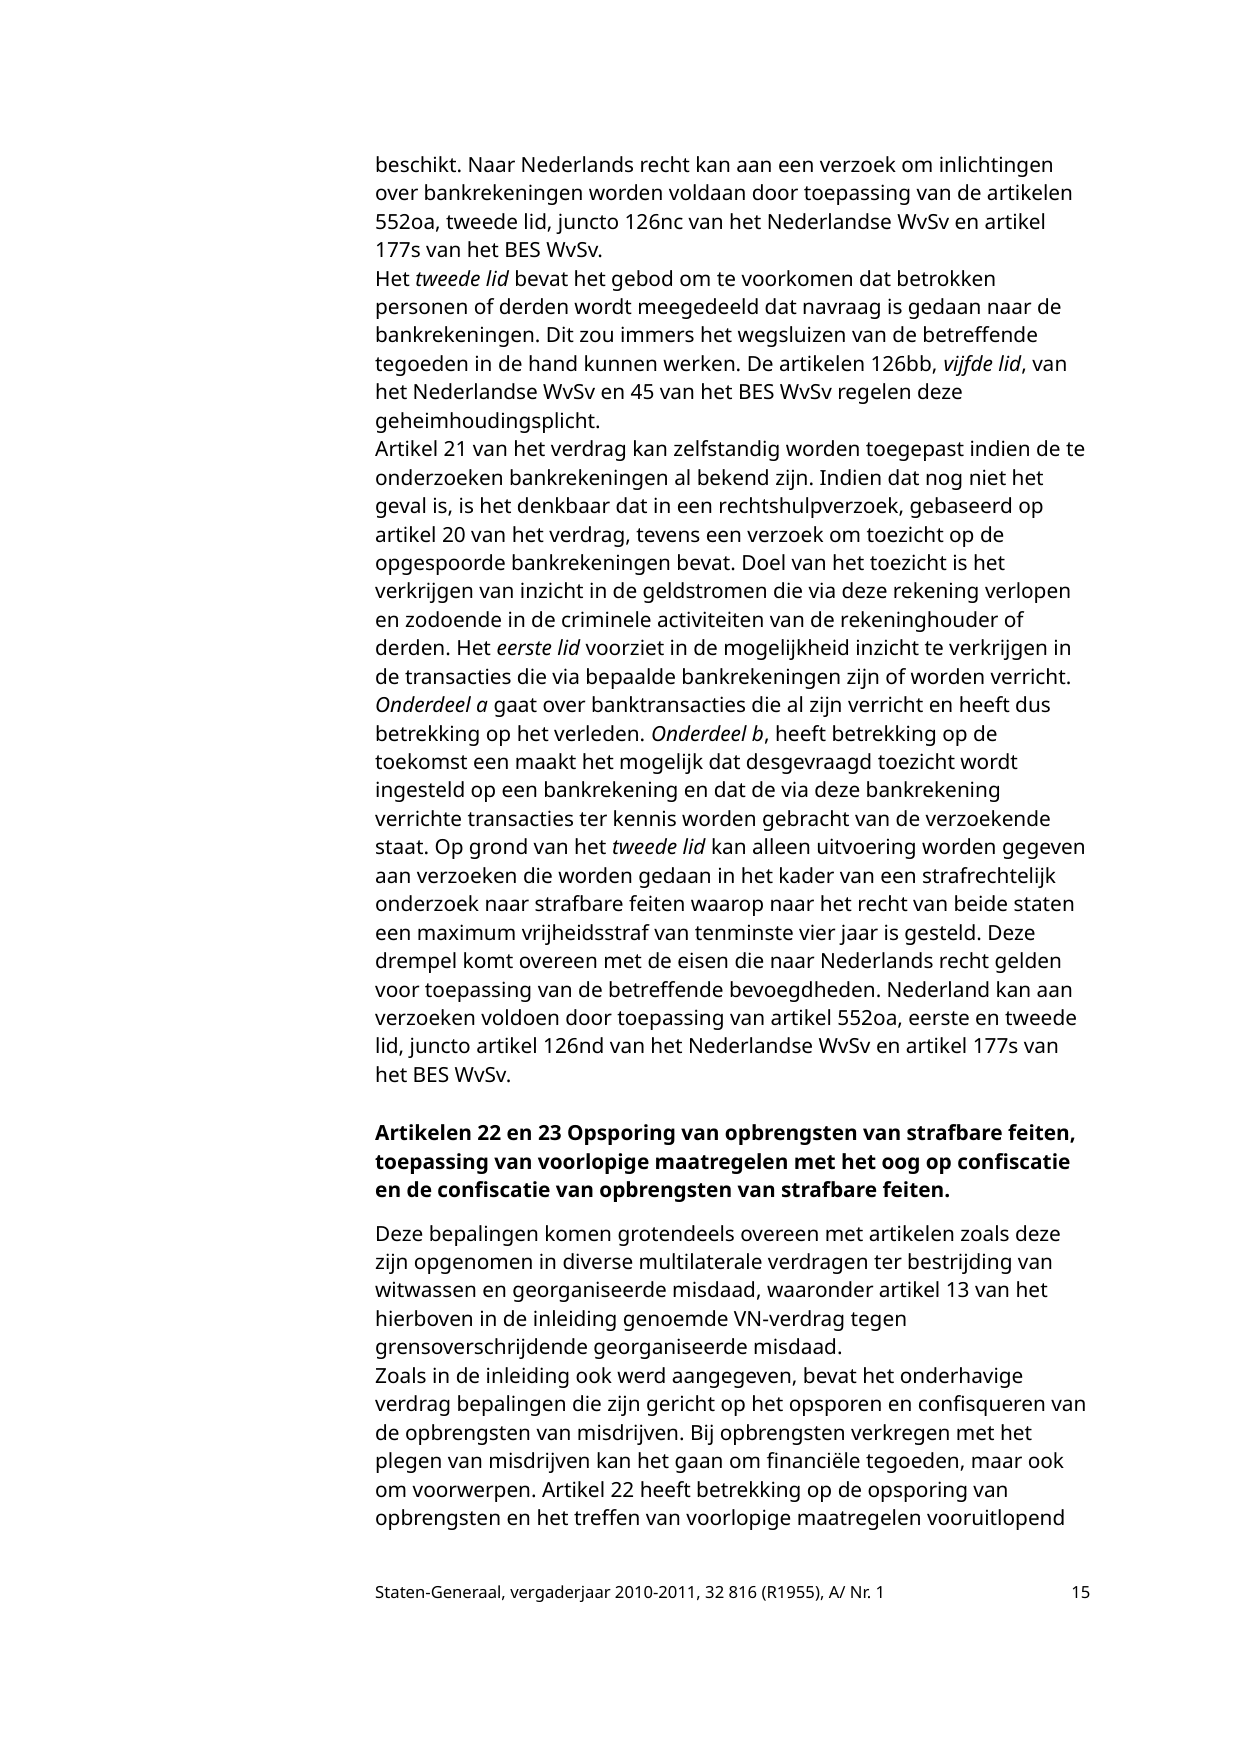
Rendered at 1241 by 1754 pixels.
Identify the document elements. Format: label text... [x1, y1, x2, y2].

text Artikelen 22 en 23 Opsporing van opbrengsten van strafbare feiten, toepassing van voorlopige maatregelen met het oog op confiscatie en de confiscatie van opbrengsten van strafbare feiten. [375, 1118, 1090, 1204]
text beschikt. Naar Nederlands recht kan aan een verzoek om inlichtingen over bankrekeningen worden voldaan door toepassing van de artikelen 552oa, tweede lid, juncto 126nc van het Nederlandse WvSv en artikel 177s van het BES WvSv. [375, 150, 1090, 264]
text Deze bepalingen komen grotendeels overeen met artikelen zoals deze zijn opgenomen in diverse multilaterale verdragen ter bestrijding van witwassen en georganiseerde misdaad, waaronder artikel 13 van het hierboven in de inleiding genoemde VN-verdrag tegen grensoverschrijdende georganiseerde misdaad. [375, 1219, 1090, 1361]
text Zoals in de inleiding ook werd aangegeven, bevat het onderhavige verdrag bepalingen die zijn gericht op het opsporen en confisqueren van de opbrengsten van misdrijven. Bij opbrengsten verkregen met het plegen van misdrijven kan het gaan om financiële tegoeden, maar ook om voorwerpen. Artikel 22 heeft betrekking op de opsporing van opbrengsten en het treffen van voorlopige maatregelen vooruitlopend [375, 1361, 1090, 1532]
text Het tweede lid bevat het gebod om te voorkomen dat betrokken personen of derden wordt meegedeeld dat navraag is gedaan naar de bankrekeningen. Dit zou immers het wegsluizen van de betreffende tegoeden in de hand kunnen werken. De artikelen 126bb, vijfde lid, van het Nederlandse WvSv en 45 van het BES WvSv regelen deze geheimhoudingsplicht. [375, 264, 1090, 434]
text Artikel 21 van het verdrag kan zelfstandig worden toegepast indien de te onderzoeken bankrekeningen al bekend zijn. Indien dat nog niet het geval is, is het denkbaar dat in een rechtshulpverzoek, gebaseerd op artikel 20 van het verdrag, tevens een verzoek om toezicht op de opgespoorde bankrekeningen bevat. Doel van het toezicht is het verkrijgen van inzicht in de geldstromen die via deze rekening verlopen en zodoende in de criminele activiteiten van de rekeninghouder of derden. Het eerste lid voorziet in de mogelijkheid inzicht te verkrijgen in de transacties die via bepaalde bankrekeningen zijn of worden verricht. Onderdeel a gaat over banktransacties die al zijn verricht en heeft dus betrekking op het verleden. Onderdeel b, heeft betrekking op de toekomst een maakt het mogelijk dat desgevraagd toezicht wordt ingesteld op een bankrekening en dat de via deze bankrekening verrichte transacties ter kennis worden gebracht van de verzoekende staat. Op grond van het tweede lid kan alleen uitvoering worden gegeven aan verzoeken die worden gedaan in het kader van een strafrechtelijk onderzoek naar strafbare feiten waarop naar het recht van beide staten een maximum vrijheidsstraf van tenminste vier jaar is gesteld. Deze drempel komt overeen met de eisen die naar Nederlands recht gelden voor toepassing van de betreffende bevoegdheden. Nederland kan aan verzoeken voldoen door toepassing van artikel 552oa, eerste en tweede lid, juncto artikel 126nd van het Nederlandse WvSv en artikel 177s van het BES WvSv. [375, 434, 1090, 1088]
